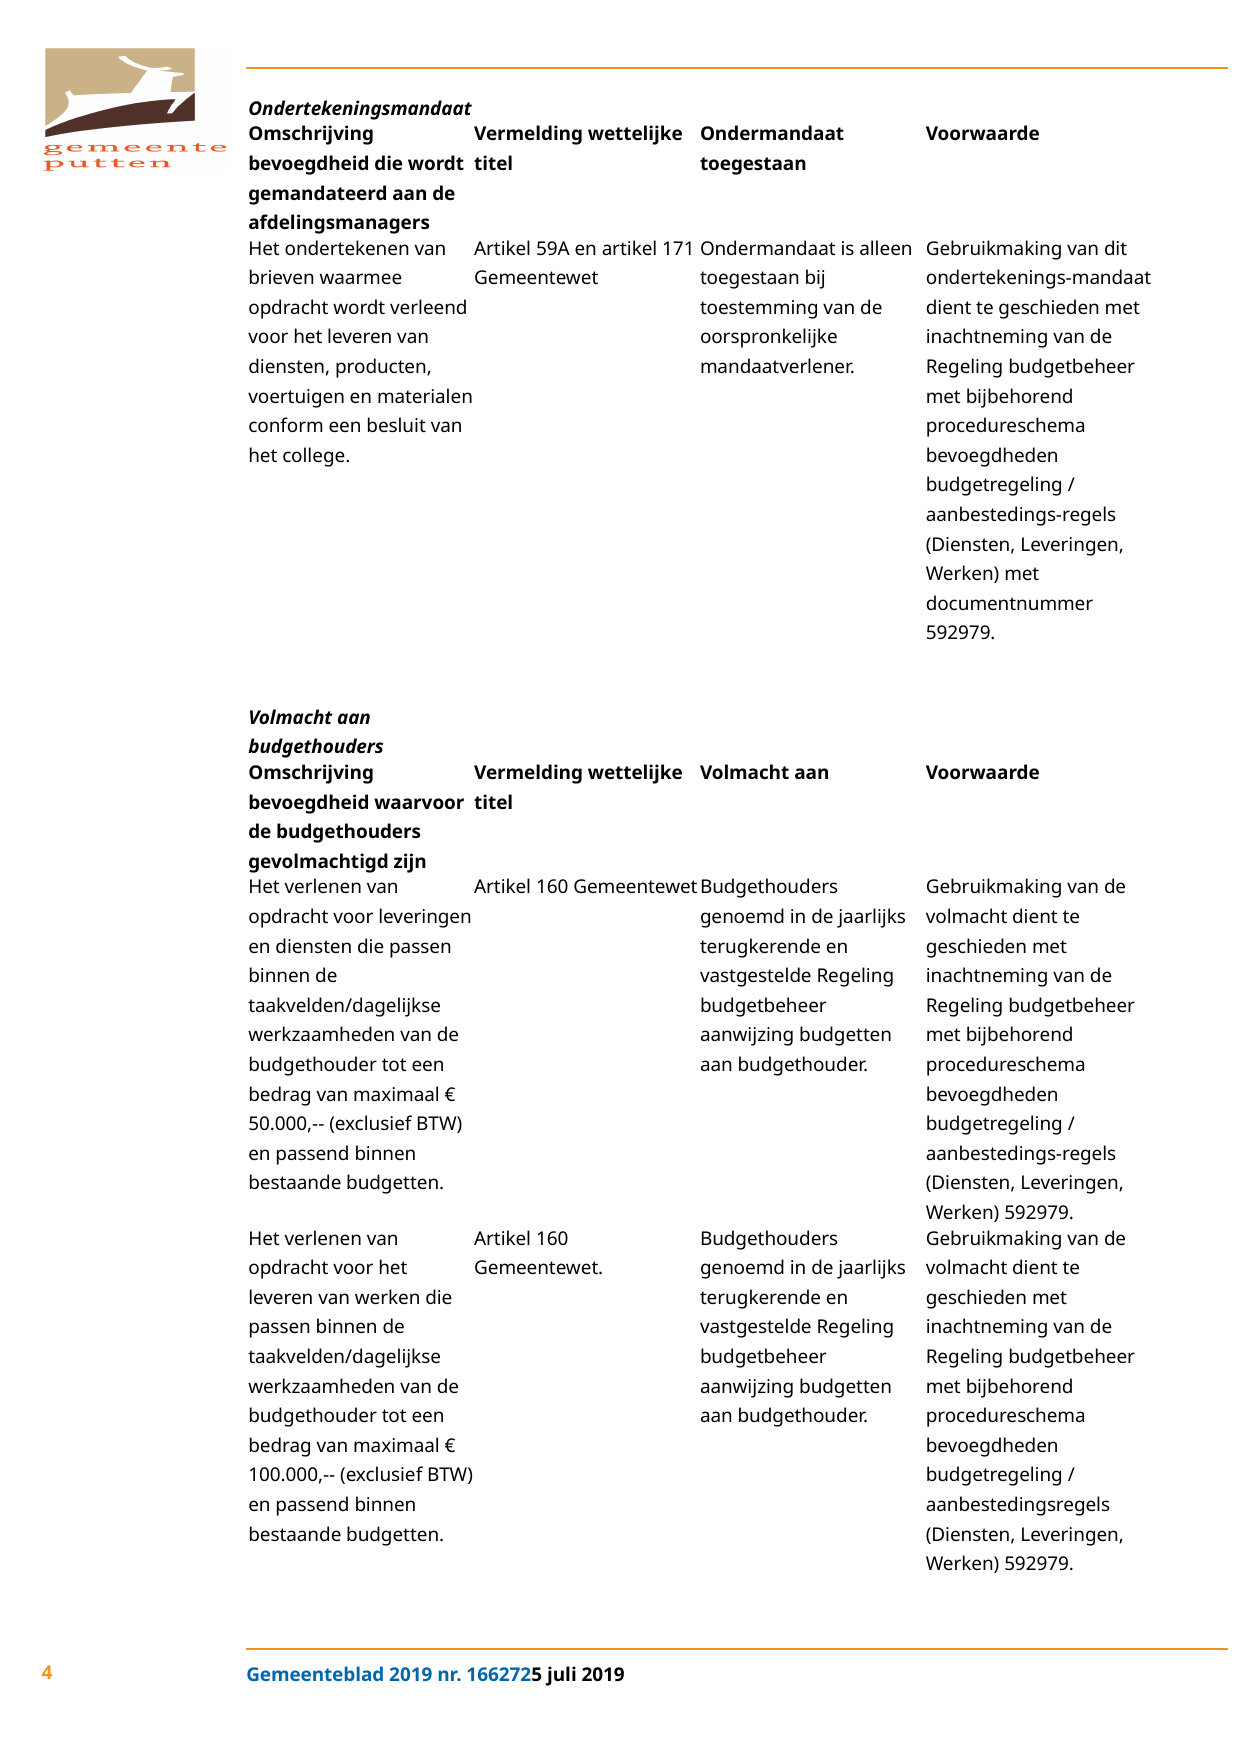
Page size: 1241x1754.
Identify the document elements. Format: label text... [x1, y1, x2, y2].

table_cell Het verlenen van opdracht voor leveringen en diensten die passen binnen de taakvelden/dagelijkse werkzaamheden van de budgethouder tot een bedrag van maximaal € 50.000,-- (exclusief BTW) en passend binnen bestaande budgetten. [248, 874, 474, 1225]
table_header [474, 704, 700, 759]
table_header [926, 704, 1152, 759]
table_cell Vermelding wettelijke titel [474, 121, 700, 235]
table_cell [248, 645, 474, 671]
picture [41, 47, 231, 172]
table_cell Vermelding wettelijke titel [474, 759, 700, 874]
table_cell Gebruikmaking van dit ondertekenings-mandaat dient te geschieden met inachtneming van de Regeling budgetbeheer met bijbehorend procedureschema bevoegdheden budgetregeling / aanbestedings-regels (Diensten, Leveringen, Werken) met documentnummer 592979. [926, 235, 1152, 645]
table_cell Artikel 59A en artikel 171 Gemeentewet [474, 235, 700, 645]
table_cell Artikel 160 Gemeentewet [474, 874, 700, 1225]
table_header Volmacht aan budgethouders [248, 704, 474, 759]
table_cell [248, 1576, 474, 1602]
table_cell Gebruikmaking van de volmacht dient te geschieden met inachtneming van de Regeling budgetbeheer met bijbehorend procedureschema bevoegdheden budgetregeling / aanbestedings-regels (Diensten, Leveringen, Werken) 592979. [926, 874, 1152, 1225]
table_cell Volmacht aan [700, 759, 926, 874]
table_header Ondertekeningsmandaat [248, 95, 474, 121]
table_cell Ondermandaat is alleen toegestaan bij toestemming van de oorspronkelijke mandaatverlener. [700, 235, 926, 645]
table_cell Artikel 160 Gemeentewet. [474, 1225, 700, 1576]
table_cell Ondermandaat toegestaan [700, 121, 926, 235]
table_cell Omschrijving bevoegdheid waarvoor de budgethouders gevolmachtigd zijn [248, 759, 474, 874]
table_cell Budgethouders genoemd in de jaarlijks terugkerende en vastgestelde Regeling budgetbeheer aanwijzing budgetten aan budgethouder. [700, 1225, 926, 1576]
table_cell Gebruikmaking van de volmacht dient te geschieden met inachtneming van de Regeling budgetbeheer met bijbehorend procedureschema bevoegdheden budgetregeling / aanbestedingsregels (Diensten, Leveringen, Werken) 592979. [926, 1225, 1152, 1576]
table_cell Omschrijving bevoegdheid die wordt gemandateerd aan de afdelingsmanagers [248, 121, 474, 235]
table_cell Voorwaarde [926, 759, 1152, 874]
table_cell Het verlenen van opdracht voor het leveren van werken die passen binnen de taakvelden/dagelijkse werkzaamheden van de budgethouder tot een bedrag van maximaal € 100.000,-- (exclusief BTW) en passend binnen bestaande budgetten. [248, 1225, 474, 1576]
table_cell Budgethouders genoemd in de jaarlijks terugkerende en vastgestelde Regeling budgetbeheer aanwijzing budgetten aan budgethouder. [700, 874, 926, 1225]
table_cell Het ondertekenen van brieven waarmee opdracht wordt verleend voor het leveren van diensten, producten, voertuigen en materialen conform een besluit van het college. [248, 235, 474, 645]
table_cell Voorwaarde [926, 121, 1152, 235]
table_header [700, 704, 926, 759]
